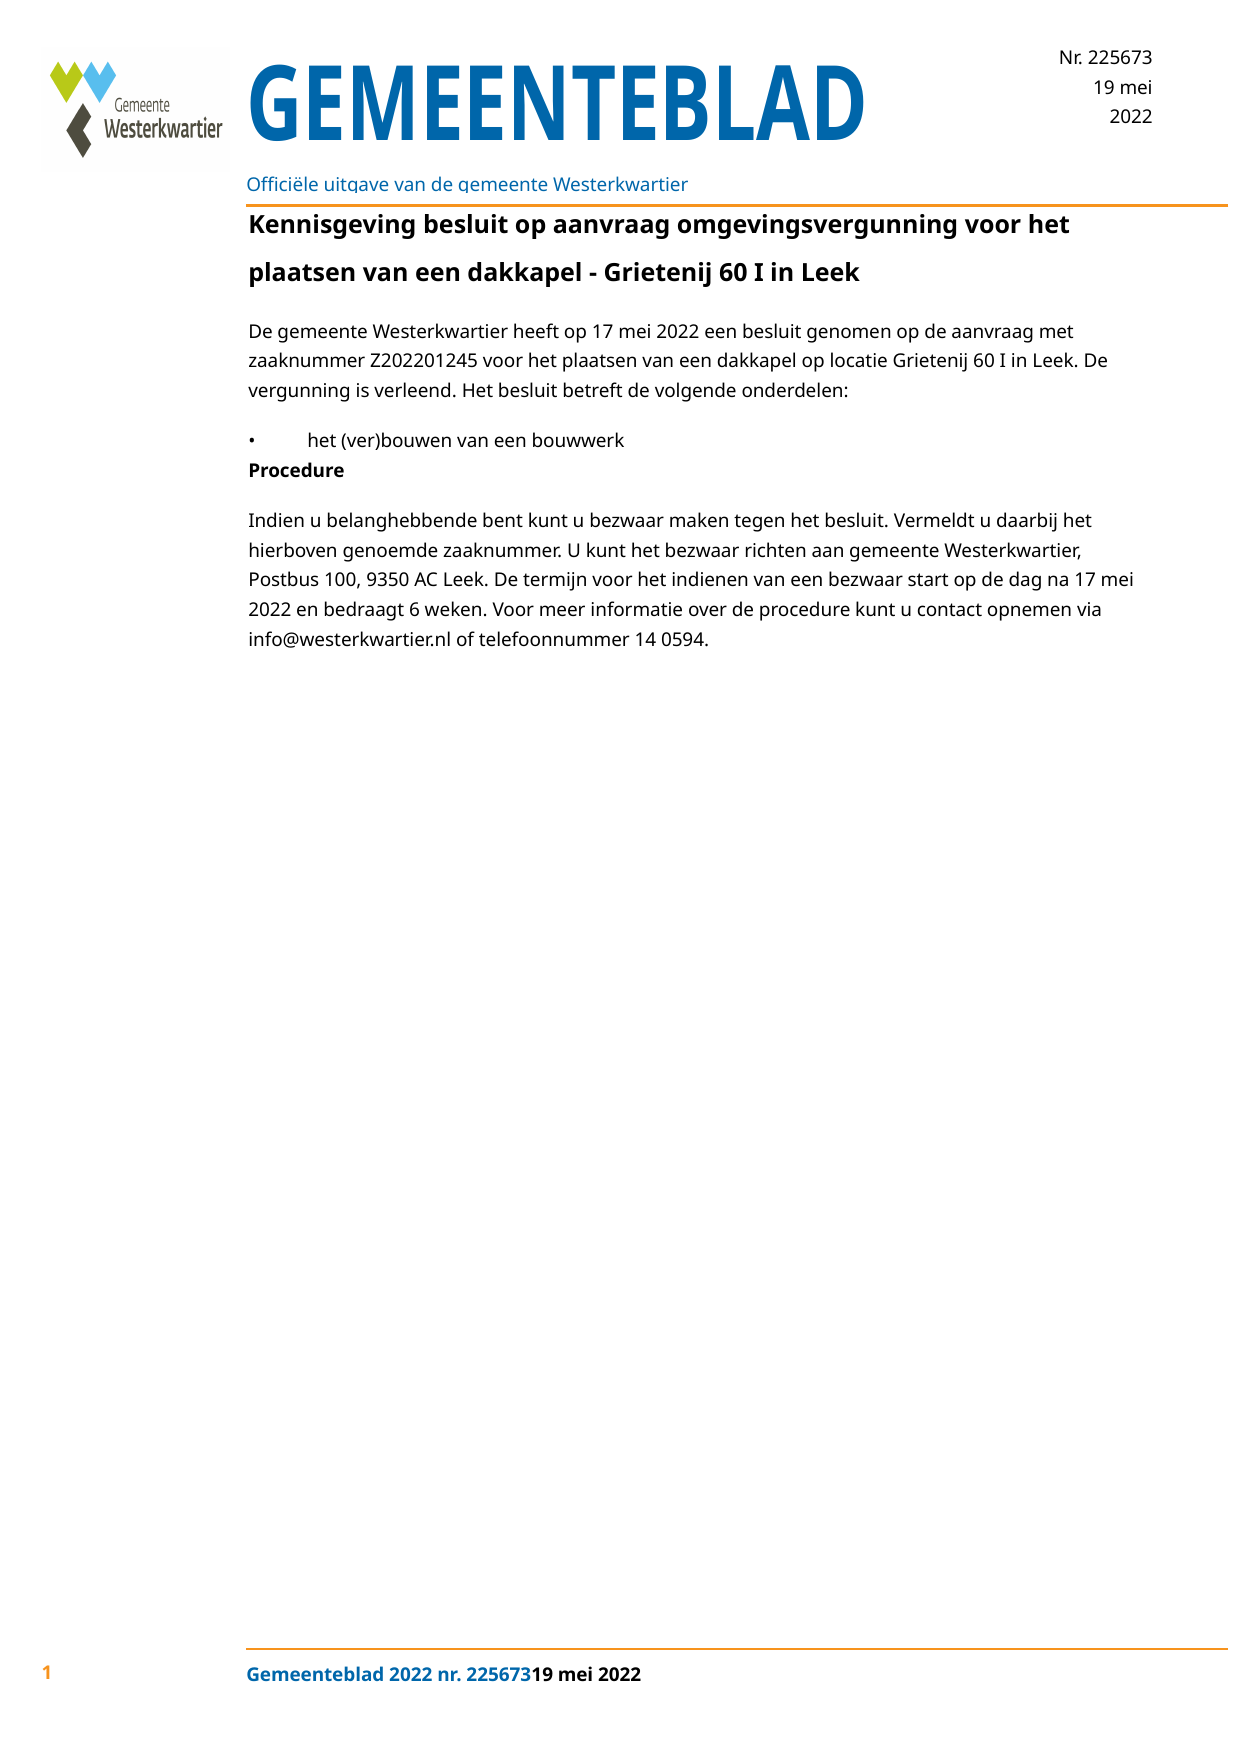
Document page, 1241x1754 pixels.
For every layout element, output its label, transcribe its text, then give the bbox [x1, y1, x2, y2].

text Indien u belanghebbende bent kunt u bezwaar maken tegen het besluit. Vermeldt u daarbij het hierboven genoemde zaaknummer. U kunt het bezwaar richten aan gemeente Westerkwartier, Postbus 100, 9350 AC Leek. De termijn voor het indienen van een bezwaar start op de dag na 17 mei 2022 en bedraagt 6 weken. Voor meer informatie over de procedure kunt u contact opnemen via info@westerkwartier.nl of telefoonnummer 14 0594. [248, 507, 1152, 652]
list het (ver)bouwen van een bouwwerk [248, 427, 1152, 453]
text Kennisgeving besluit op aanvraag omgevingsvergunning voor het plaatsen van een dakkapel - Grietenij 60 I in Leek [248, 207, 1152, 288]
picture [41, 47, 231, 172]
text De gemeente Westerkwartier heeft op 17 mei 2022 een besluit genomen op de aanvraag met zaaknummer Z202201245 voor het plaatsen van een dakkapel op locatie Grietenij 60 I in Leek. De vergunning is verleend. Het besluit betreft de volgende onderdelen: [248, 318, 1152, 403]
text Procedure [248, 457, 1152, 483]
